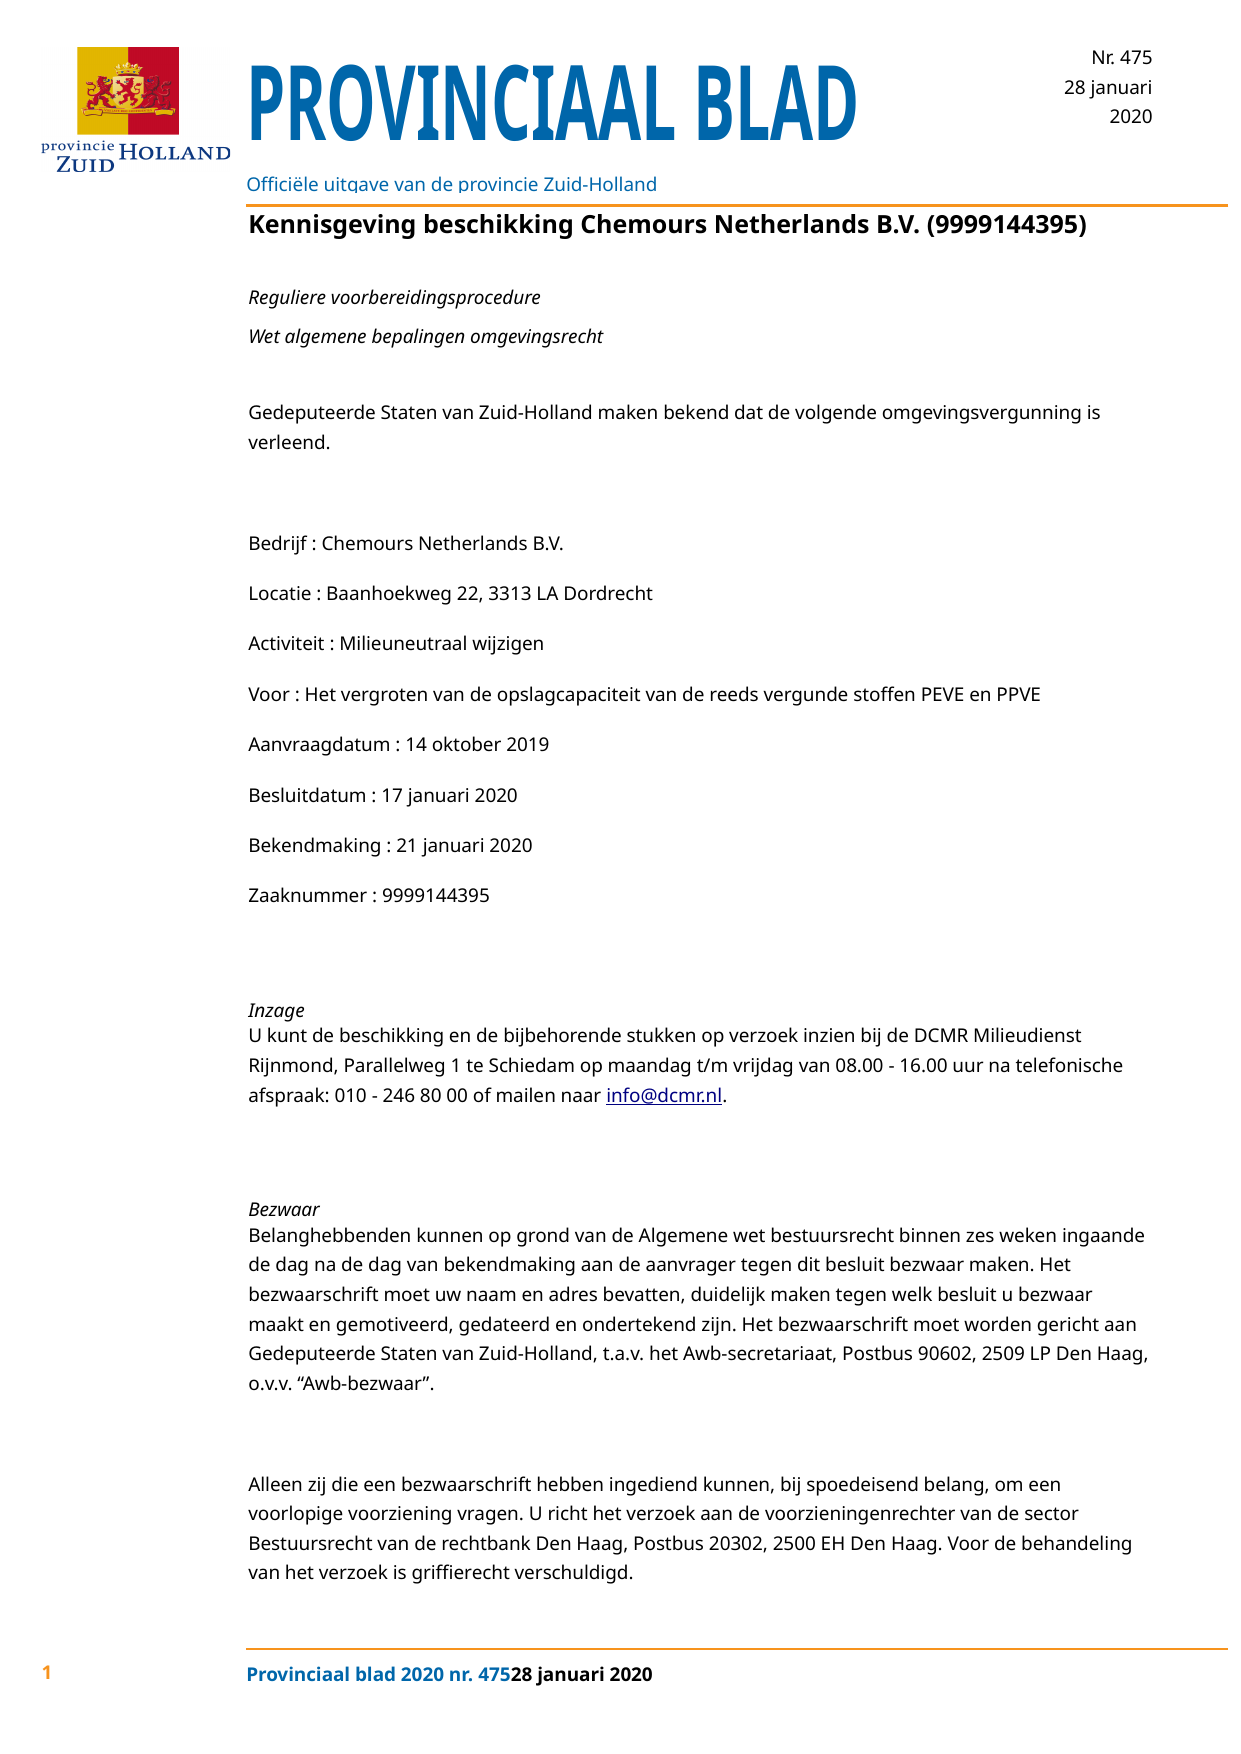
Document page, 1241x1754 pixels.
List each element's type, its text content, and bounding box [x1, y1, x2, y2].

text U kunt de beschikking en de bijbehorende stukken op verzoek inzien bij de DCMR Milieudienst Rijnmond, Parallelweg 1 te Schiedam op maandag t/m vrijdag van 08.00 - 16.00 uur na telefonische afspraak: 010 - 246 80 00 of mailen naar info@dcmr.nl. [248, 1023, 1152, 1108]
text Besluitdatum : 17 januari 2020 [248, 782, 1152, 807]
text Voor : Het vergroten van de opslagcapaciteit van de reeds vergunde stoffen PEVE en PPVE [248, 681, 1152, 707]
text Inzage [248, 997, 1152, 1023]
text Alleen zij die een bezwaarschrift hebben ingediend kunnen, bij spoedeisend belang, om een voorlopige voorziening vragen. U richt het verzoek aan de voorzieningenrechter van de sector Bestuursrecht van de rechtbank Den Haag, Postbus 20302, 2500 EH Den Haag. Voor de behandeling van het verzoek is griffierecht verschuldigd. [248, 1471, 1152, 1585]
text Belanghebbenden kunnen op grond van de Algemene wet bestuursrecht binnen zes weken ingaande de dag na de dag van bekendmaking aan de aanvrager tegen dit besluit bezwaar maken. Het bezwaarschrift moet uw naam en adres bevatten, duidelijk maken tegen welk besluit u bezwaar maakt en gemotiveerd, gedateerd en ondertekend zijn. Het bezwaarschrift moet worden gericht aan Gedeputeerde Staten van Zuid-Holland, t.a.v. het Awb-secretariaat, Postbus 90602, 2509 LP Den Haag, o.v.v. “Awb-bezwaar”. [248, 1222, 1152, 1396]
text Locatie : Baanhoekweg 22, 3313 LA Dordrecht [248, 580, 1152, 606]
text Reguliere voorbereidingsprocedure [248, 284, 1152, 309]
text Aanvraagdatum : 14 oktober 2019 [248, 731, 1152, 757]
text Kennisgeving beschikking Chemours Netherlands B.V. (9999144395) [248, 207, 1152, 241]
text Wet algemene bepalingen omgevingsrecht [248, 323, 1152, 349]
text Activiteit : Milieuneutraal wijzigen [248, 631, 1152, 656]
text Bekendmaking : 21 januari 2020 [248, 832, 1152, 858]
picture [41, 47, 231, 172]
text Zaaknummer : 9999144395 [248, 883, 1152, 908]
text Gedeputeerde Staten van Zuid-Holland maken bekend dat de volgende omgevingsvergunning is verleend. [248, 399, 1152, 454]
text Bezwaar [248, 1196, 1152, 1222]
text Bedrijf : Chemours Netherlands B.V. [248, 530, 1152, 555]
